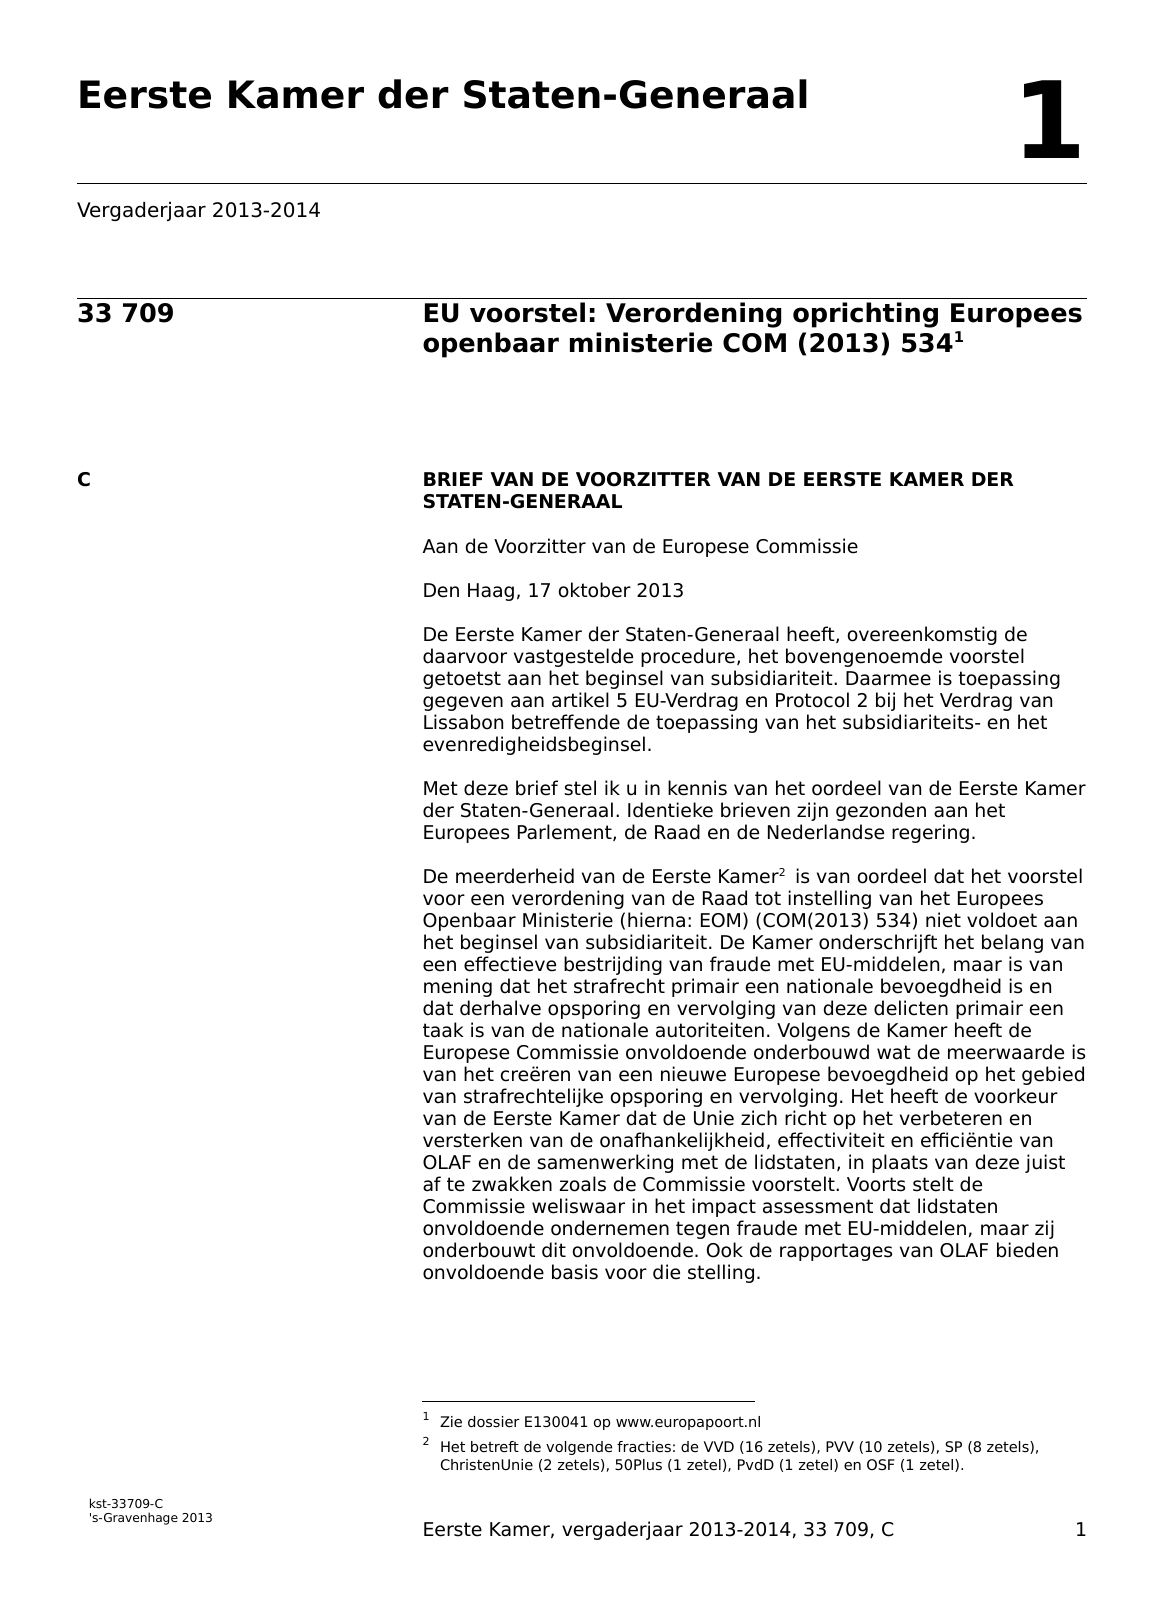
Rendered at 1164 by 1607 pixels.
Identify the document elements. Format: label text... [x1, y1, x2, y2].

text Aan de Voorzitter van de Europese Commissie [422, 536, 1087, 557]
text 's-Gravenhage 2013 [88, 1511, 323, 1525]
text Zie dossier E130041 op www.europapoort.nl [422, 1410, 1087, 1432]
table_header Eerste Kamer der Staten-Generaal [77, 59, 886, 183]
text Den Haag, 17 oktober 2013 [422, 580, 1087, 602]
subtitle C BRIEF VAN DE VOORZITTER VAN DE EERSTE KAMER DER STATEN-GENERAAL [77, 469, 1087, 513]
table_cell Vergaderjaar 2013-2014 [77, 184, 1087, 298]
text De meerderheid van de Eerste Kamer is van oordeel dat het voorstel voor een verordening van de Raad tot instelling van het Europees Openbaar Ministerie (hierna: EOM) (COM(2013) 534) niet voldoet aan het beginsel van subsidiariteit. De Kamer onderschrijft het belang van een effectieve bestrijding van fraude met EU-middelen, maar is van mening dat het strafrecht primair een nationale bevoegdheid is en dat derhalve opsporing en vervolging van deze delicten primair een taak is van de nationale autoriteiten. Volgens de Kamer heeft de Europese Commissie onvoldoende onderbouwd wat de meerwaarde is van het creëren van een nieuwe Europese bevoegdheid op het gebied van strafrechtelijke opsporing en vervolging. Het heeft de voorkeur van de Eerste Kamer dat de Unie zich richt op het verbeteren en versterken van de onafhankelijkheid, effectiviteit en efficiëntie van OLAF en de samenwerking met de lidstaten, in plaats van deze juist af te zwakken zoals de Commissie voorstelt. Voorts stelt de Commissie weliswaar in het impact assessment dat lidstaten onvoldoende ondernemen tegen fraude met EU-middelen, maar zij onderbouwt dit onvoldoende. Ook de rapportages van OLAF bieden onvoldoende basis voor die stelling. [422, 866, 1087, 1284]
text Met deze brief stel ik u in kennis van het oordeel van de Eerste Kamer der Staten-Generaal. Identieke brieven zijn gezonden aan het Europees Parlement, de Raad en de Nederlandse regering. [422, 778, 1087, 844]
text Het betreft de volgende fracties: de VVD (16 zetels), PVV (10 zetels), SP (8 zetels), ChristenUnie (2 zetels), 50Plus (1 zetel), PvdD (1 zetel) en OSF (1 zetel). [422, 1435, 1087, 1474]
text kst-33709-C [88, 1497, 323, 1511]
table_header 1 [886, 59, 1087, 183]
text De Eerste Kamer der Staten-Generaal heeft, overeenkomstig de daarvoor vastgestelde procedure, het bovengenoemde voorstel getoetst aan het beginsel van subsidiariteit. Daarmee is toepassing gegeven aan artikel 5 EU-Verdrag en Protocol 2 bij het Verdrag van Lissabon betreffende de toepassing van het subsidiariteits- en het evenredigheidsbeginsel. [422, 624, 1087, 756]
subtitle 33 709 EU voorstel: Verordening oprichting Europees openbaar ministerie COM (2013) 534 [77, 299, 1087, 358]
